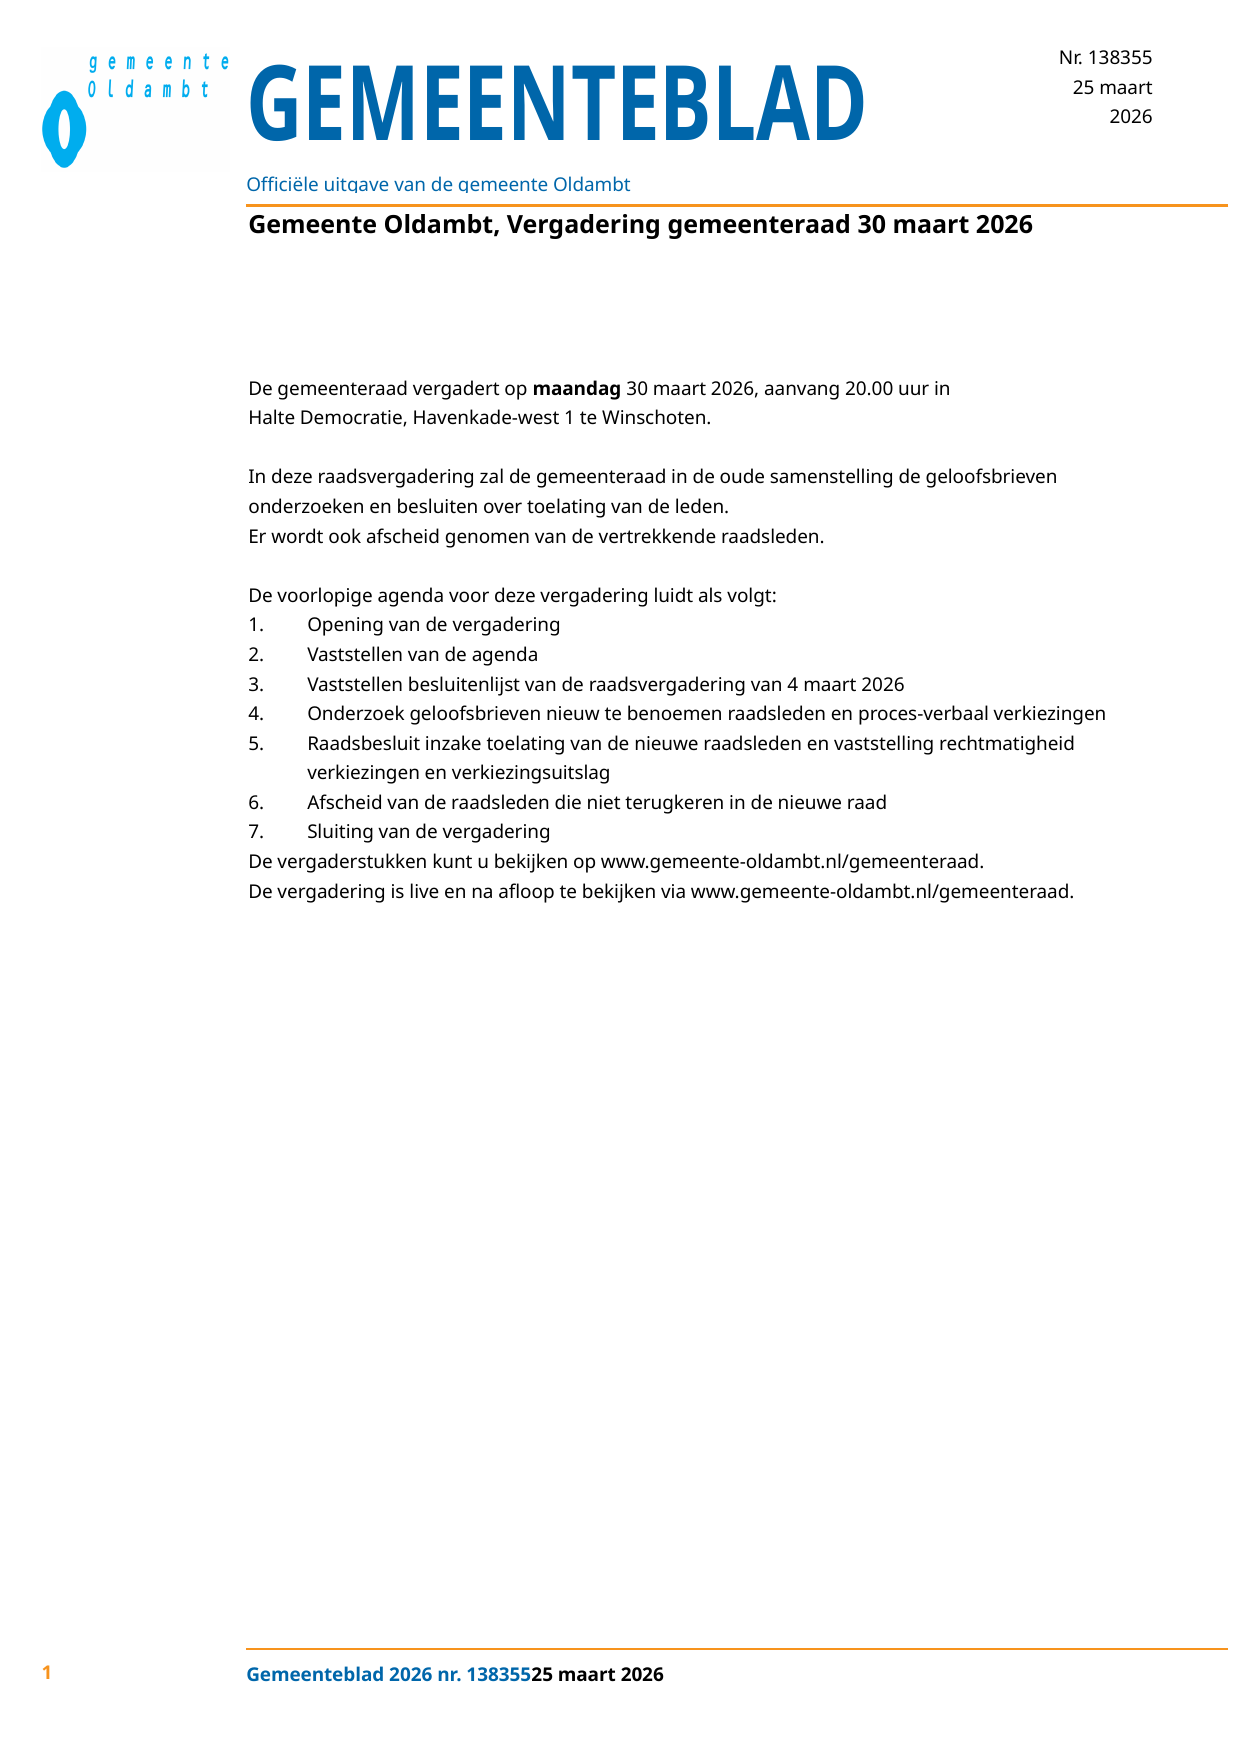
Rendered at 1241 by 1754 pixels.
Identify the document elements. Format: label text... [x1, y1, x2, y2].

list Onderzoek geloofsbrieven nieuw te benoemen raadsleden en proces-verbaal verkiezingen [248, 700, 1152, 726]
list Vaststellen van de agenda [248, 641, 1152, 667]
text De vergadering is live en na afloop te bekijken via www.gemeente-oldambt.nl/gemeenteraad. [248, 878, 1152, 903]
picture [41, 47, 231, 172]
list Raadsbesluit inzake toelating van de nieuwe raadsleden en vaststelling rechtmatigheid verkiezingen en verkiezingsuitslag [248, 730, 1152, 785]
list Vaststellen besluitenlijst van de raadsvergadering van 4 maart 2026 [248, 671, 1152, 696]
text De vergaderstukken kunt u bekijken op www.gemeente-oldambt.nl/gemeenteraad. [248, 848, 1152, 874]
text Halte Democratie, Havenkade-west 1 te Winschoten. [248, 404, 1152, 430]
text De gemeenteraad vergadert op maandag 30 maart 2026, aanvang 20.00 uur in [248, 375, 1152, 401]
text In deze raadsvergadering zal de gemeenteraad in de oude samenstelling de geloofsbrieven onderzoeken en besluiten over toelating van de leden. [248, 464, 1152, 519]
list Afscheid van de raadsleden die niet terugkeren in de nieuwe raad [248, 789, 1152, 815]
text De voorlopige agenda voor deze vergadering luidt als volgt: [248, 582, 1152, 608]
list Sluiting van de vergadering [248, 819, 1152, 844]
list Opening van de vergadering [248, 612, 1152, 637]
text Er wordt ook afscheid genomen van de vertrekkende raadsleden. [248, 523, 1152, 548]
text Gemeente Oldambt, Vergadering gemeenteraad 30 maart 2026 [248, 207, 1152, 241]
